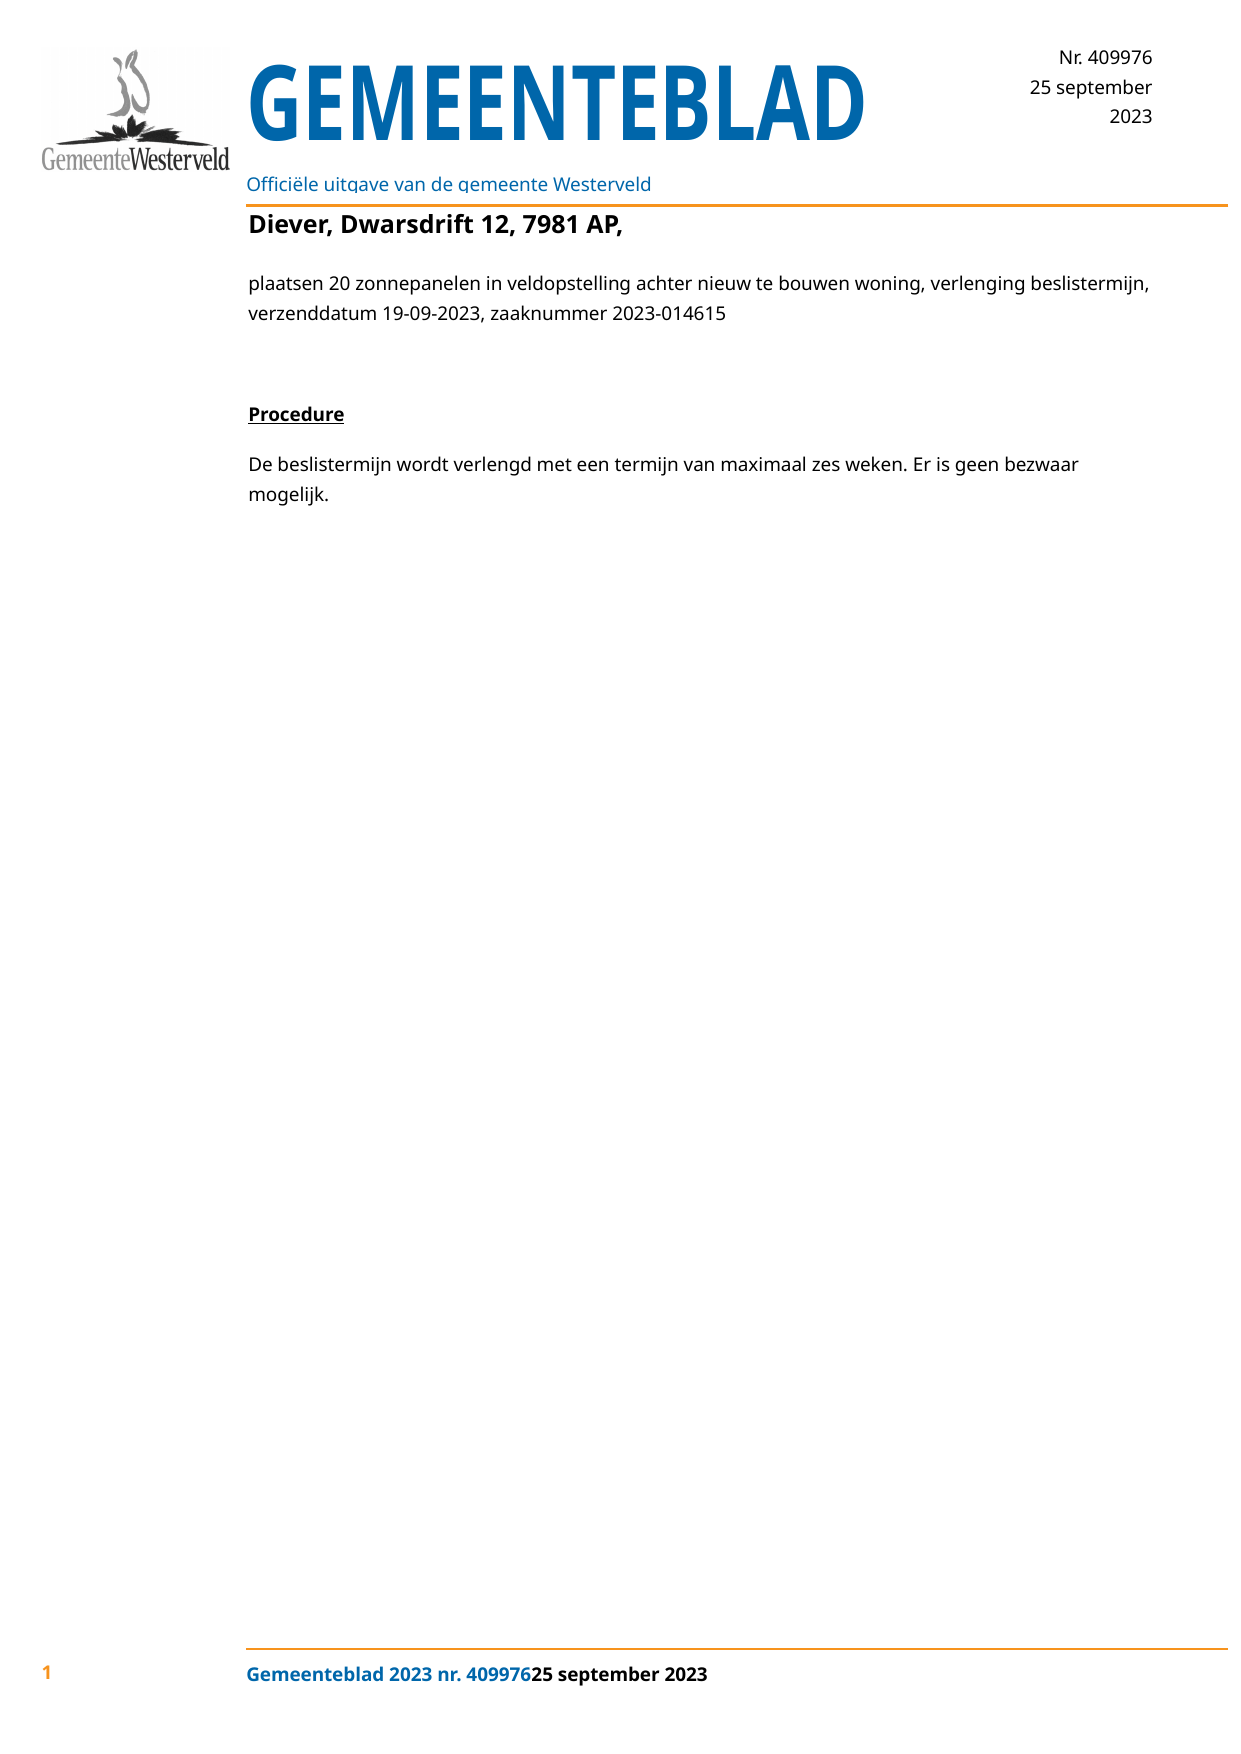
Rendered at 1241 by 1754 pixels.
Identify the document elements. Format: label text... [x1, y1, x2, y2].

text Procedure [248, 401, 1152, 426]
text Diever, Dwarsdrift 12, 7981 AP, [248, 207, 1152, 241]
picture [41, 47, 231, 172]
text plaatsen 20 zonnepanelen in veldopstelling achter nieuw te bouwen woning, verlenging beslistermijn, verzenddatum 19-09-2023, zaaknummer 2023-014615 [248, 270, 1152, 326]
text De beslistermijn wordt verlengd met een termijn van maximaal zes weken. Er is geen bezwaar mogelijk. [248, 451, 1152, 506]
